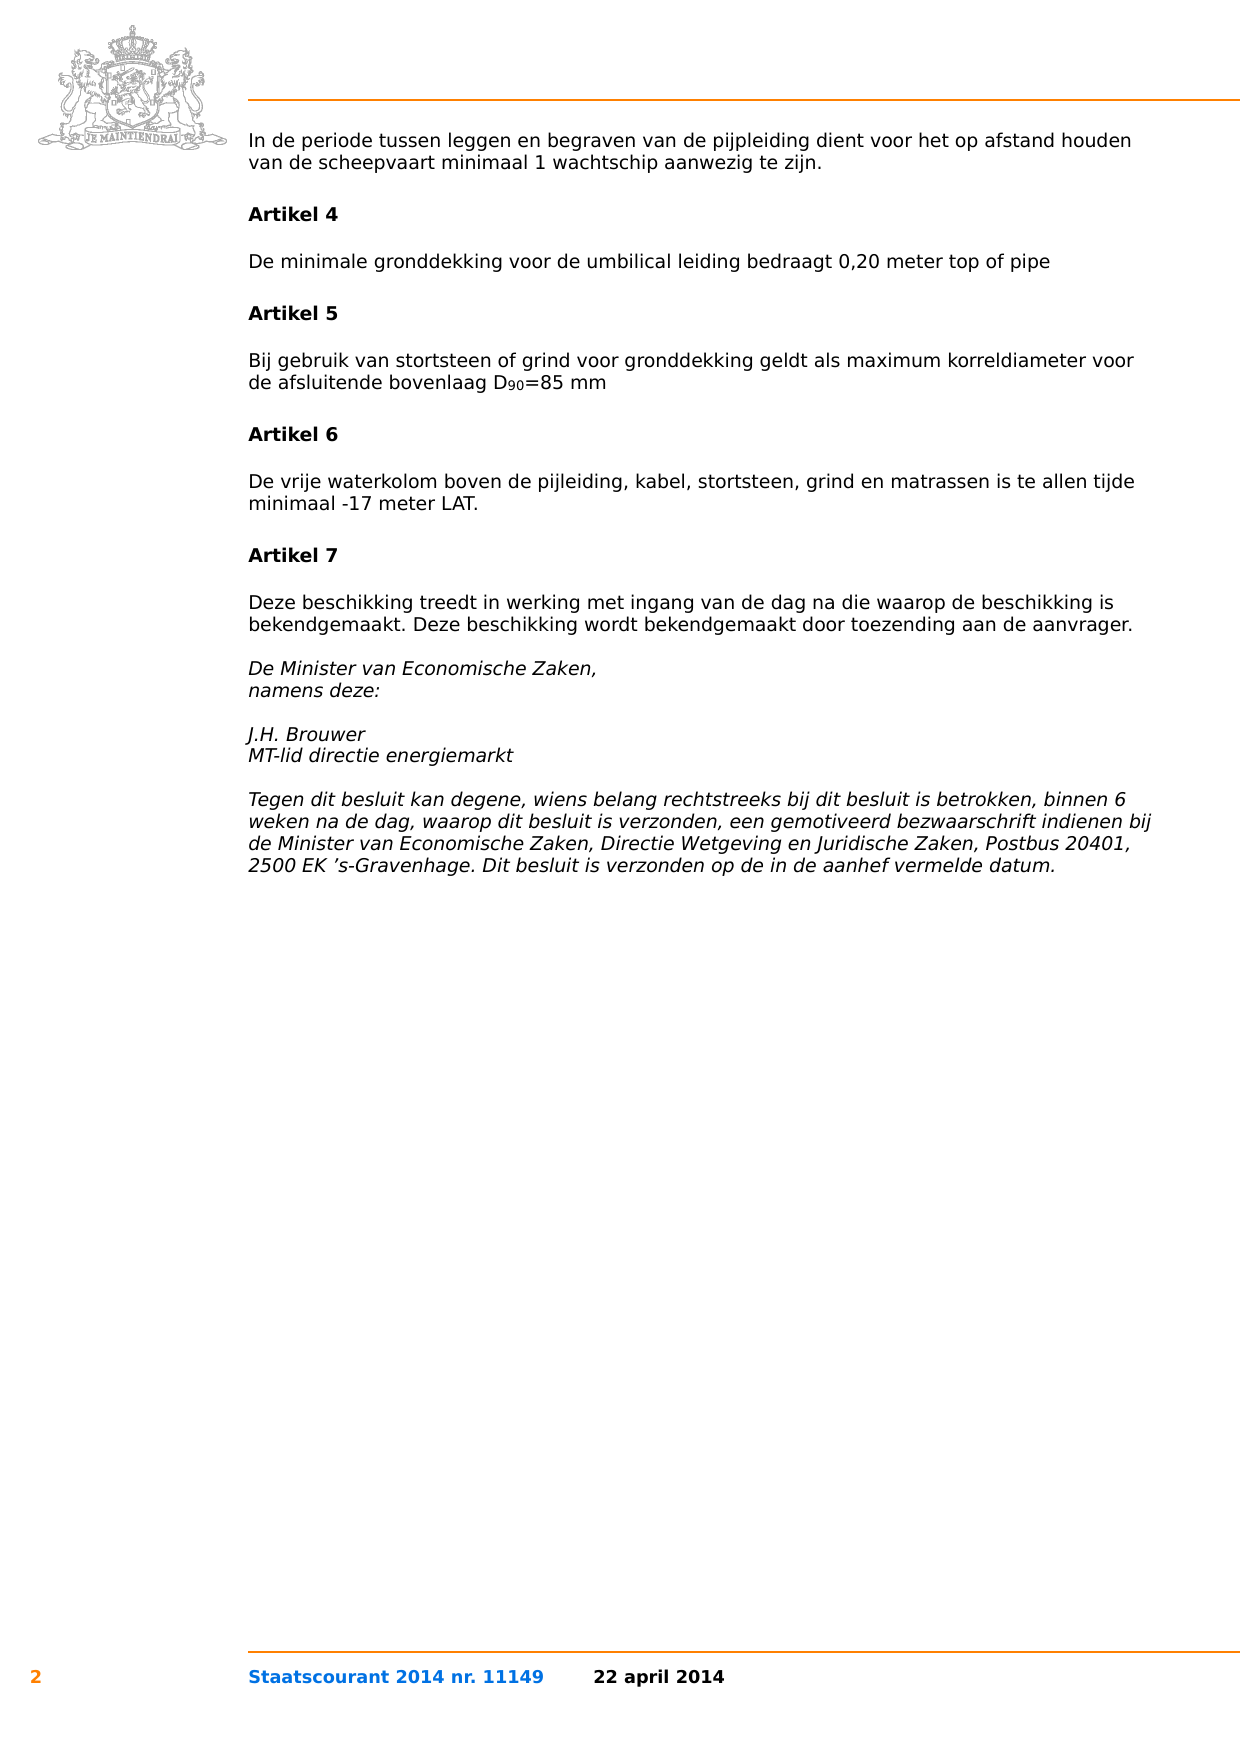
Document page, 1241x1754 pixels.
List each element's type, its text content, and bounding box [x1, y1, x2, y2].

text Deze beschikking treedt in werking met ingang van de dag na die waarop de beschikking is bekendgemaakt. Deze beschikking wordt bekendgemaakt door toezending aan de aanvrager. [248, 592, 1163, 636]
text De minimale gronddekking voor de umbilical leiding bedraagt 0,20 meter top of pipe [248, 251, 1163, 273]
subtitle Artikel 5 [248, 303, 1163, 325]
text In de periode tussen leggen en begraven van de pijpleiding dient voor het op afstand houden van de scheepvaart minimaal 1 wachtschip aanwezig te zijn. [248, 130, 1163, 174]
text Tegen dit besluit kan degene, wiens belang rechtstreeks bij dit besluit is betrokken, binnen 6 weken na de dag, waarop dit besluit is verzonden, een gemotiveerd bezwaarschrift indienen bij de Minister van Economische Zaken, Directie Wetgeving en Juridische Zaken, Postbus 20401, 2500 EK ’s-Gravenhage. Dit besluit is verzonden op de in de aanhef vermelde datum. [248, 789, 1163, 877]
picture [38, 25, 227, 150]
text De Minister van Economische Zaken, namens deze: J.H. Brouwer MT-lid directie energiemarkt [248, 657, 1163, 767]
subtitle Artikel 6 [248, 424, 1163, 446]
subtitle Artikel 4 [248, 204, 1163, 226]
text Bij gebruik van stortsteen of grind voor gronddekking geldt als maximum korreldiameter voor de afsluitende bovenlaag D90=85 mm [248, 350, 1163, 394]
text De vrije waterkolom boven de pijleiding, kabel, stortsteen, grind en matrassen is te allen tijde minimaal -17 meter LAT. [248, 471, 1163, 515]
subtitle Artikel 7 [248, 545, 1163, 567]
